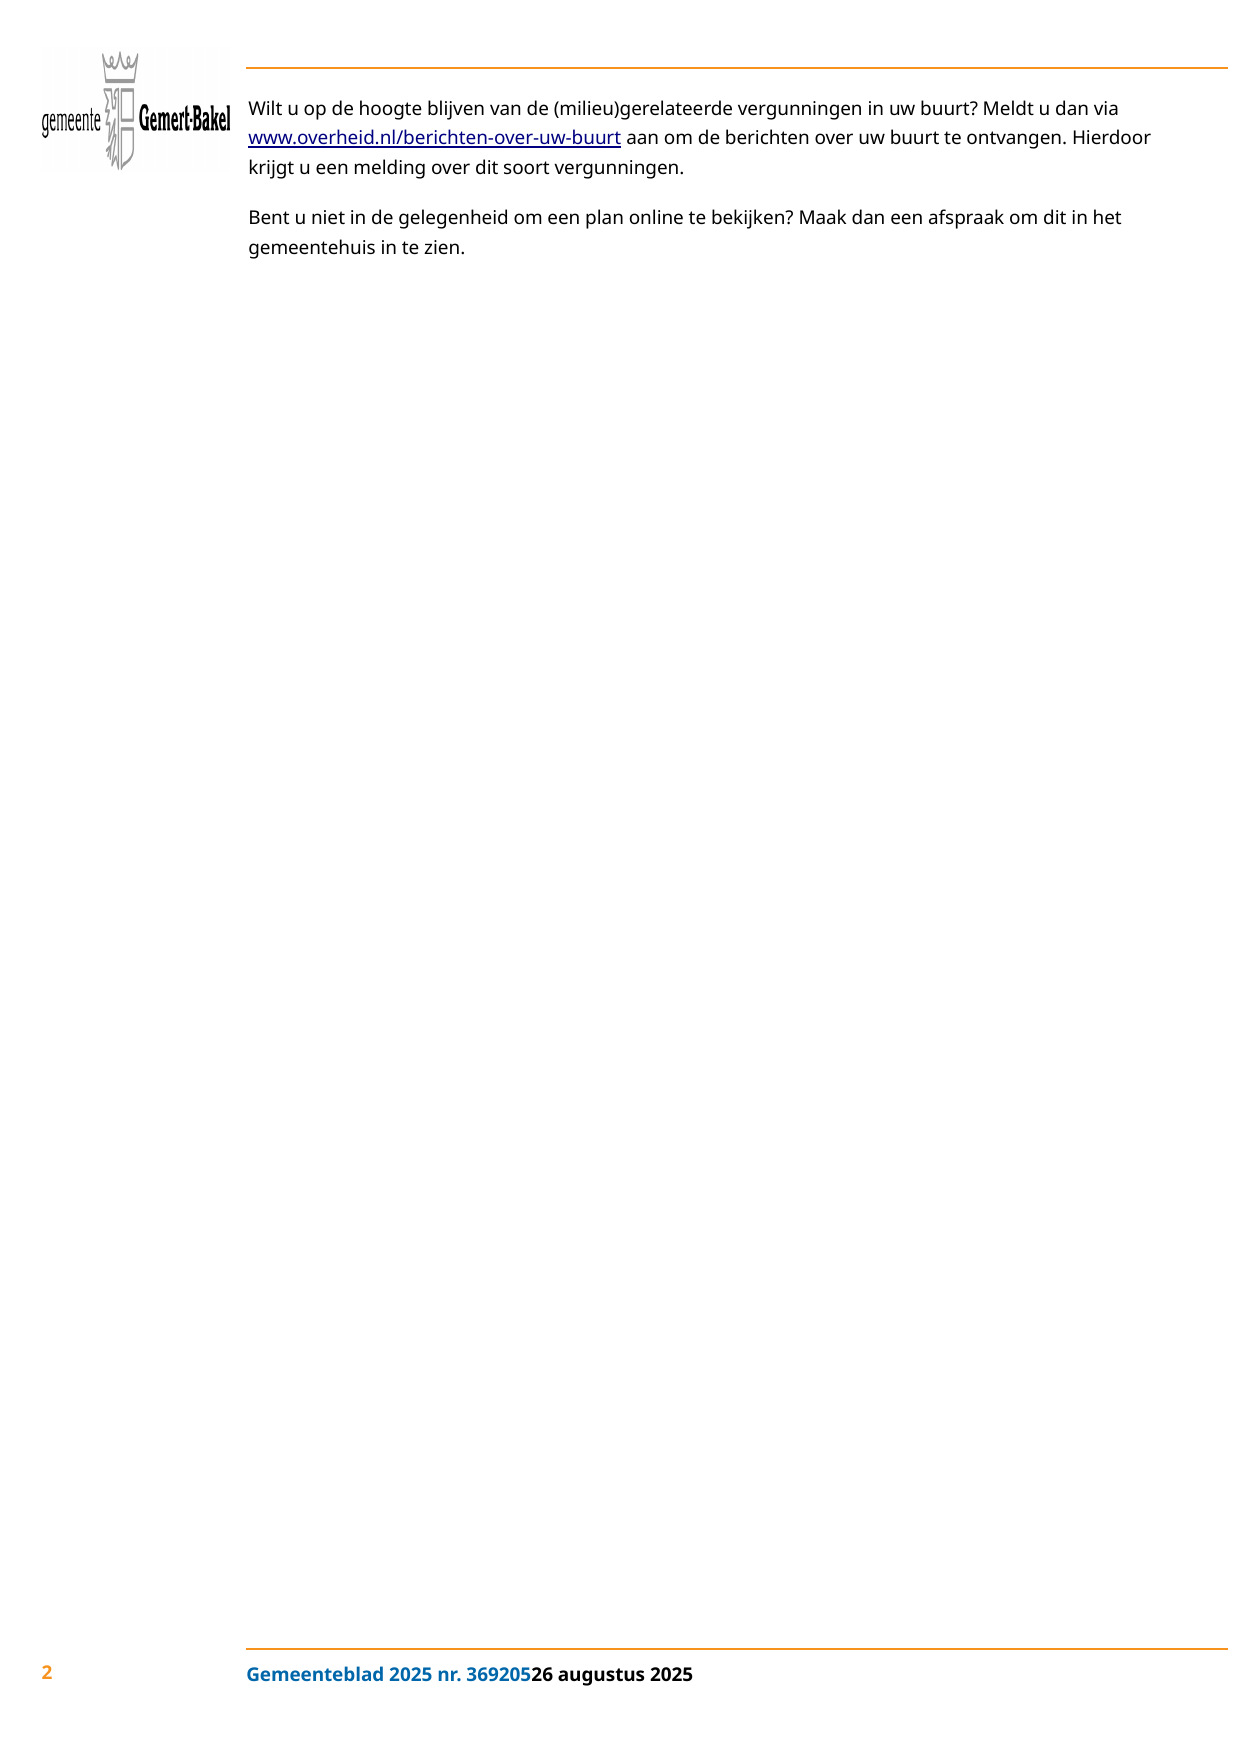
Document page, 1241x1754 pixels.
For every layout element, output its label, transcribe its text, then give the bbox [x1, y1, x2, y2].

text Bent u niet in de gelegenheid om een plan online te bekijken? Maak dan een afspraak om dit in het gemeentehuis in te zien. [248, 204, 1152, 260]
picture [41, 47, 231, 172]
text Wilt u op de hoogte blijven van de (milieu)gerelateerde vergunningen in uw buurt? Meldt u dan via www.overheid.nl/berichten-over-uw-buurt aan om de berichten over uw buurt te ontvangen. Hierdoor krijgt u een melding over dit soort vergunningen. [248, 95, 1152, 180]
